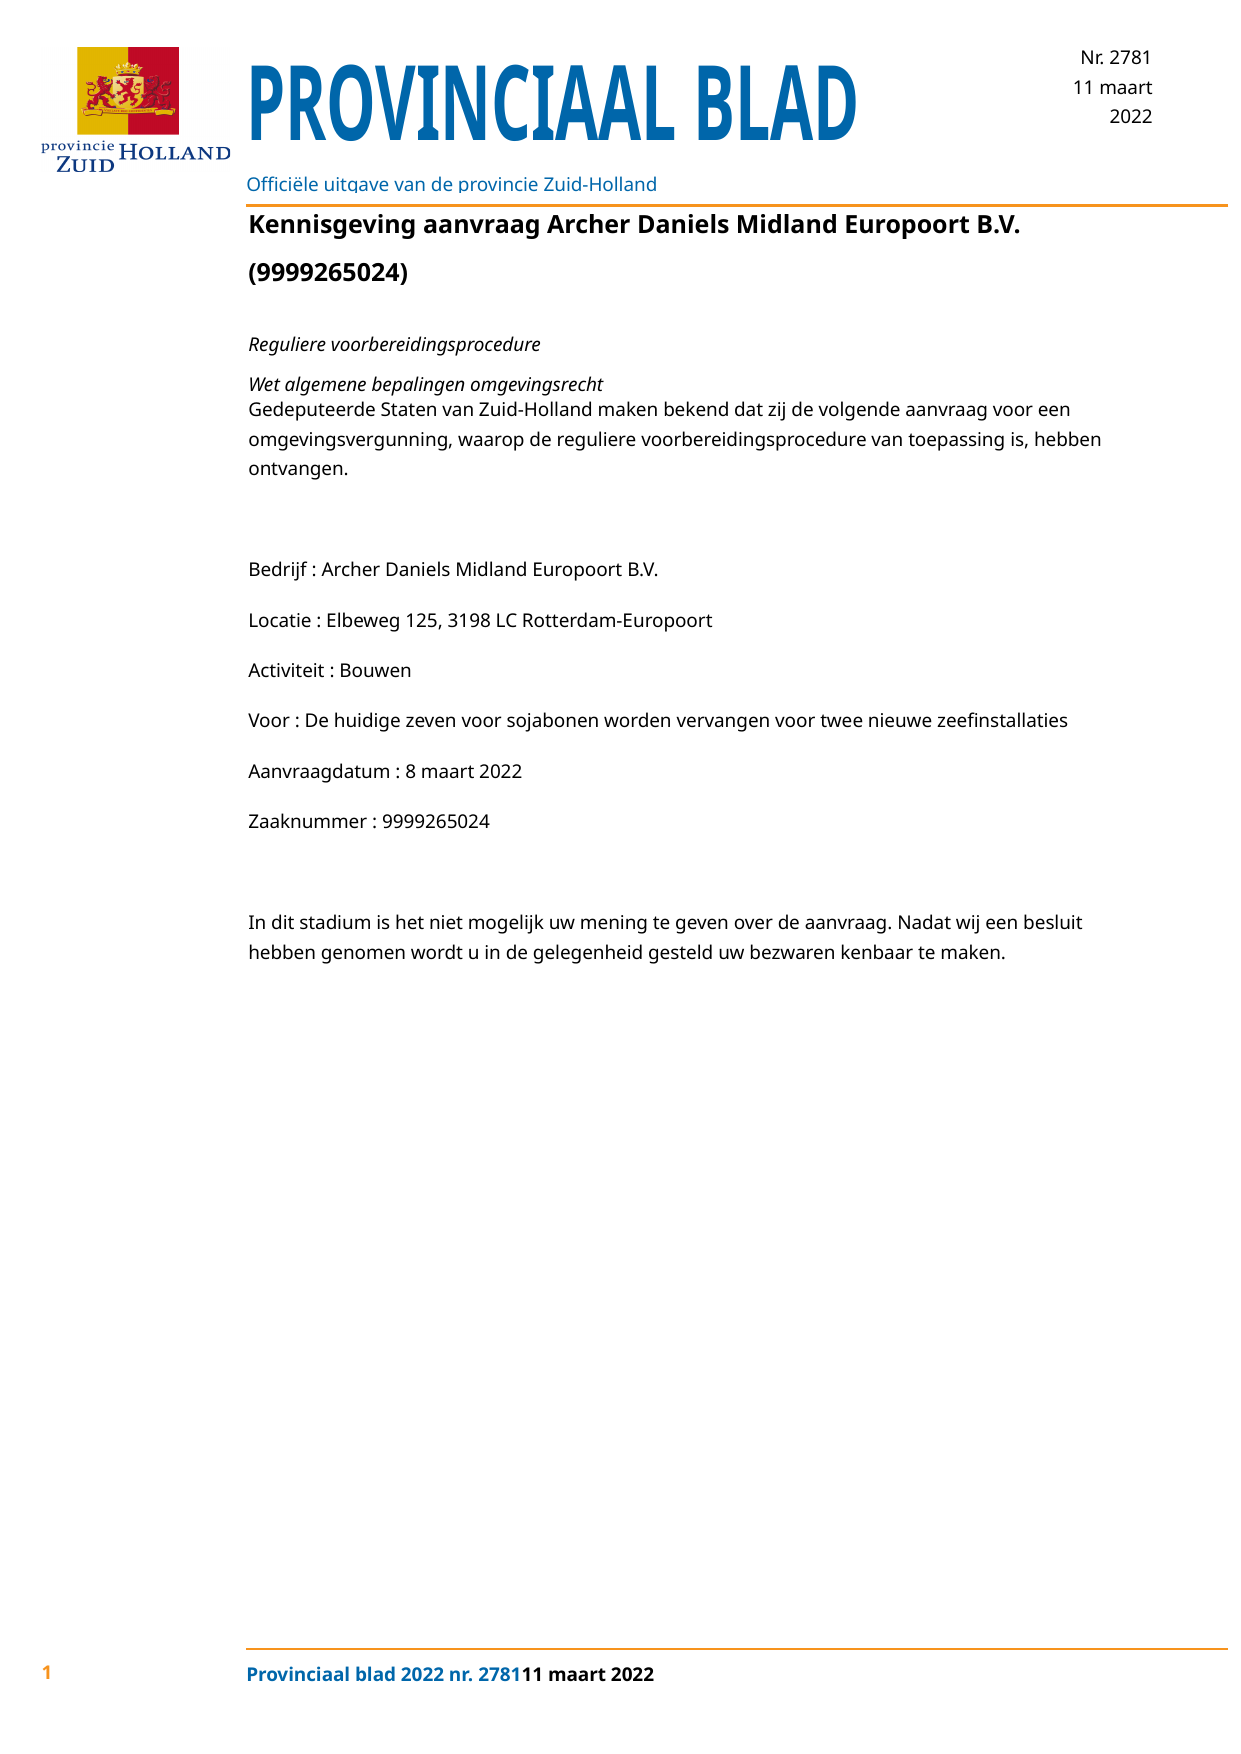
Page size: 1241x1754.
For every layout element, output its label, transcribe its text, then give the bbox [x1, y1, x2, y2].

text In dit stadium is het niet mogelijk uw mening te geven over de aanvraag. Nadat wij een besluit hebben genomen wordt u in de gelegenheid gesteld uw bezwaren kenbaar te maken. [248, 909, 1152, 965]
text Activiteit : Bouwen [248, 657, 1152, 683]
text Gedeputeerde Staten van Zuid-Holland maken bekend dat zij de volgende aanvraag voor een omgevingsvergunning, waarop de reguliere voorbereidingsprocedure van toepassing is, hebben ontvangen. [248, 396, 1152, 481]
text Locatie : Elbeweg 125, 3198 LC Rotterdam-Europoort [248, 607, 1152, 633]
text Bedrijf : Archer Daniels Midland Europoort B.V. [248, 556, 1152, 582]
text Wet algemene bepalingen omgevingsrecht [248, 371, 1152, 396]
text Aanvraagdatum : 8 maart 2022 [248, 758, 1152, 784]
text Zaaknummer : 9999265024 [248, 808, 1152, 834]
picture [41, 47, 231, 172]
text Reguliere voorbereidingsprocedure [248, 331, 1152, 357]
text Voor : De huidige zeven voor sojabonen worden vervangen voor twee nieuwe zeefinstallaties [248, 708, 1152, 733]
text Kennisgeving aanvraag Archer Daniels Midland Europoort B.V. (9999265024) [248, 207, 1152, 288]
